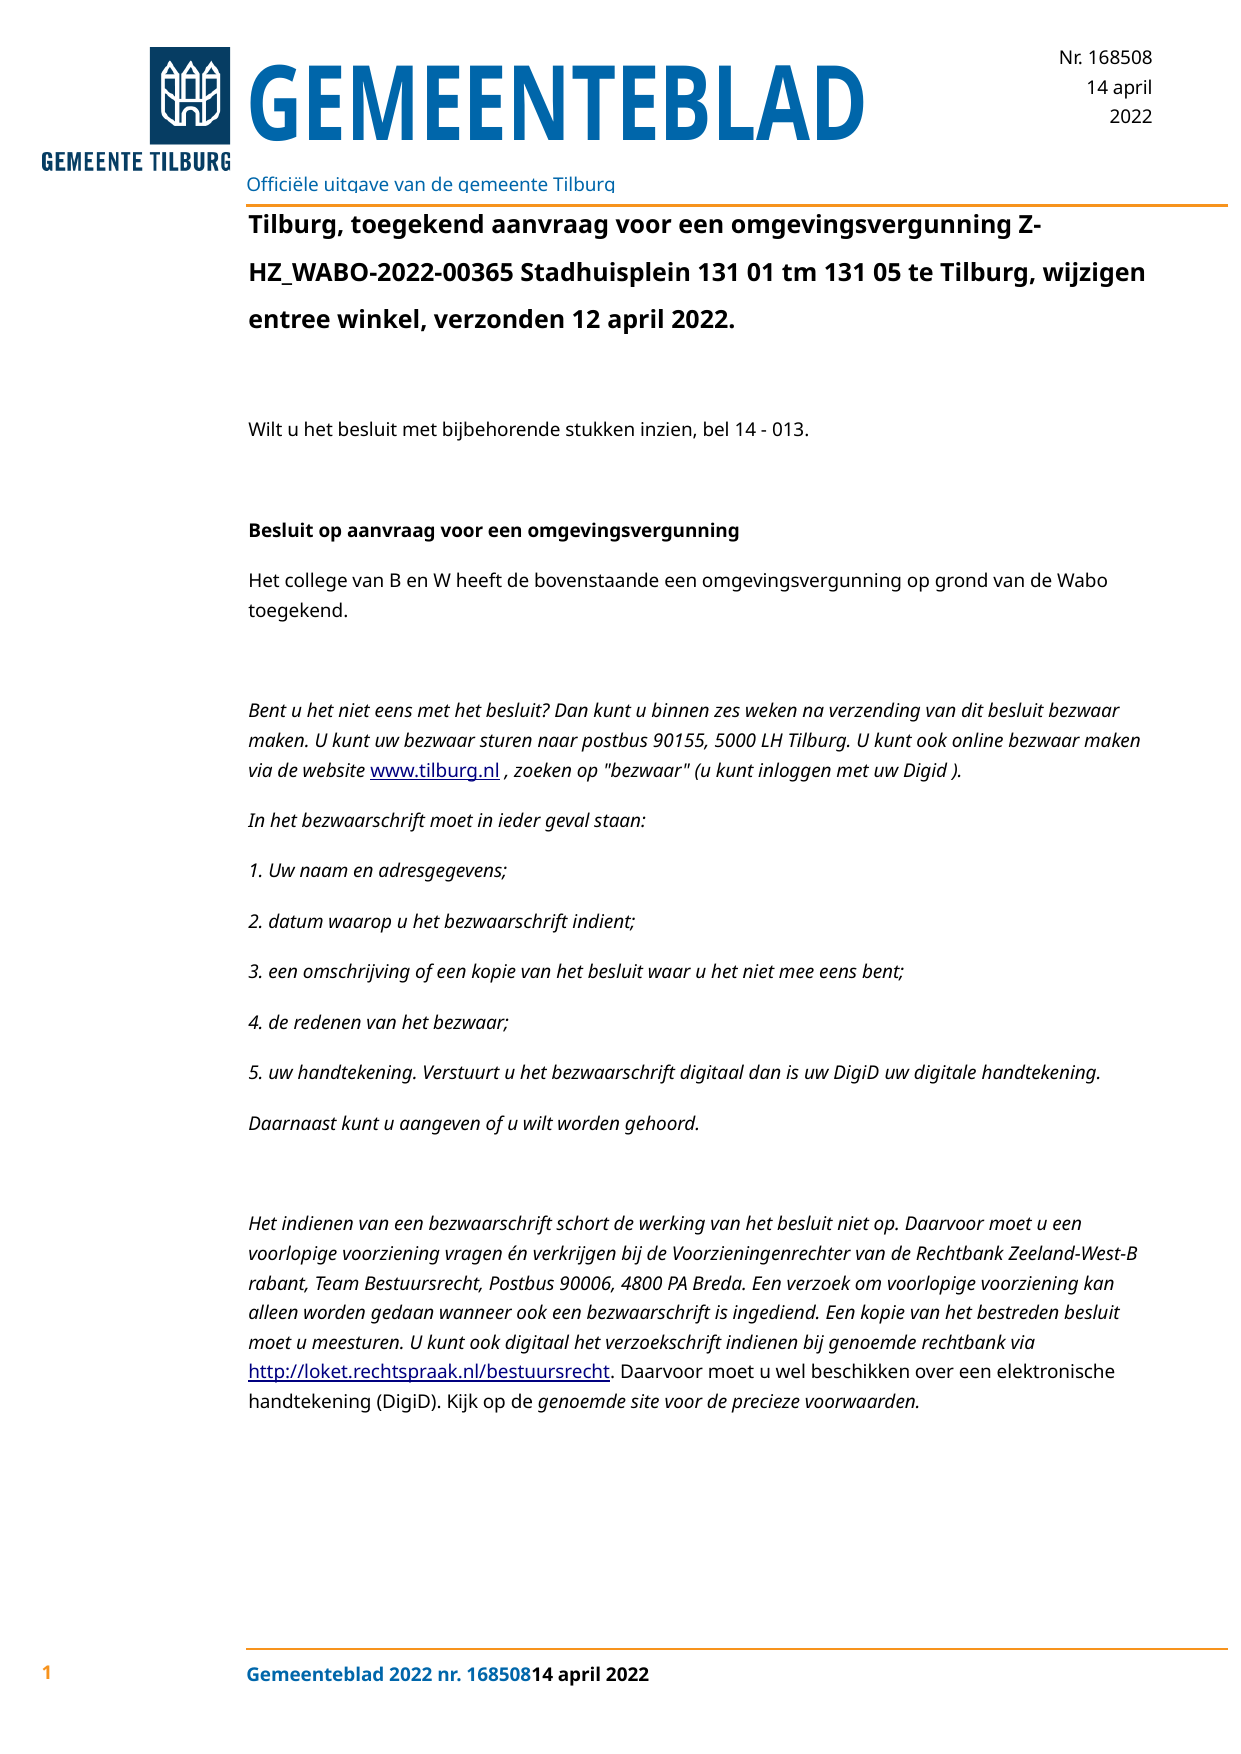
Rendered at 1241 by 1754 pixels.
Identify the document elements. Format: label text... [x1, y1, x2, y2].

text 3. een omschrijving of een kopie van het besluit waar u het niet mee eens bent; [248, 958, 1152, 984]
text 1. Uw naam en adresgegevens; [248, 858, 1152, 883]
text In het bezwaarschrift moet in ieder geval staan: [248, 807, 1152, 833]
text Het college van B en W heeft de bovenstaande een omgevingsvergunning op grond van de Wabo toegekend. [248, 567, 1152, 622]
text Daarnaast kunt u aangeven of u wilt worden gehoord. [248, 1110, 1152, 1135]
text 5. uw handtekening. Verstuurt u het bezwaarschrift digitaal dan is uw DigiD uw digitale handtekening. [248, 1059, 1152, 1085]
text Bent u het niet eens met het besluit? Dan kunt u binnen zes weken na verzending van dit besluit bezwaar maken. U kunt uw bezwaar sturen naar postbus 90155, 5000 LH Tilburg. U kunt ook online bezwaar maken via de website www.tilburg.nl , zoeken op "bezwaar" (u kunt inloggen met uw Digid ). [248, 698, 1152, 782]
text 2. datum waarop u het bezwaarschrift indient; [248, 908, 1152, 934]
text Wilt u het besluit met bijbehorende stukken inzien, bel 14 - 013. [248, 416, 1152, 442]
text 4. de redenen van het bezwaar; [248, 1009, 1152, 1034]
text Het indienen van een bezwaarschrift schort de werking van het besluit niet op. Daarvoor moet u een voorlopige voorziening vragen én verkrijgen bij de Voorzieningenrechter van de Rechtbank Zeeland-West-B rabant, Team Bestuursrecht, Postbus 90006, 4800 PA Breda. Een verzoek om voorlopige voorziening kan alleen worden gedaan wanneer ook een bezwaarschrift is ingediend. Een kopie van het bestreden besluit moet u meesturen. U kunt ook digitaal het verzoekschrift indienen bij genoemde rechtbank via http://loket.rechtspraak.nl/bestuursrecht. Daarvoor moet u wel beschikken over een elektronische handtekening (DigiD). Kijk op de genoemde site voor de precieze voorwaarden. [248, 1211, 1152, 1414]
text Besluit op aanvraag voor een omgevingsvergunning [248, 517, 1152, 542]
picture [41, 47, 231, 172]
text Tilburg, toegekend aanvraag voor een omgevingsvergunning Z-HZ_WABO-2022-00365 Stadhuisplein 131 01 tm 131 05 te Tilburg, wijzigen entree winkel, verzonden 12 april 2022. [248, 207, 1152, 336]
